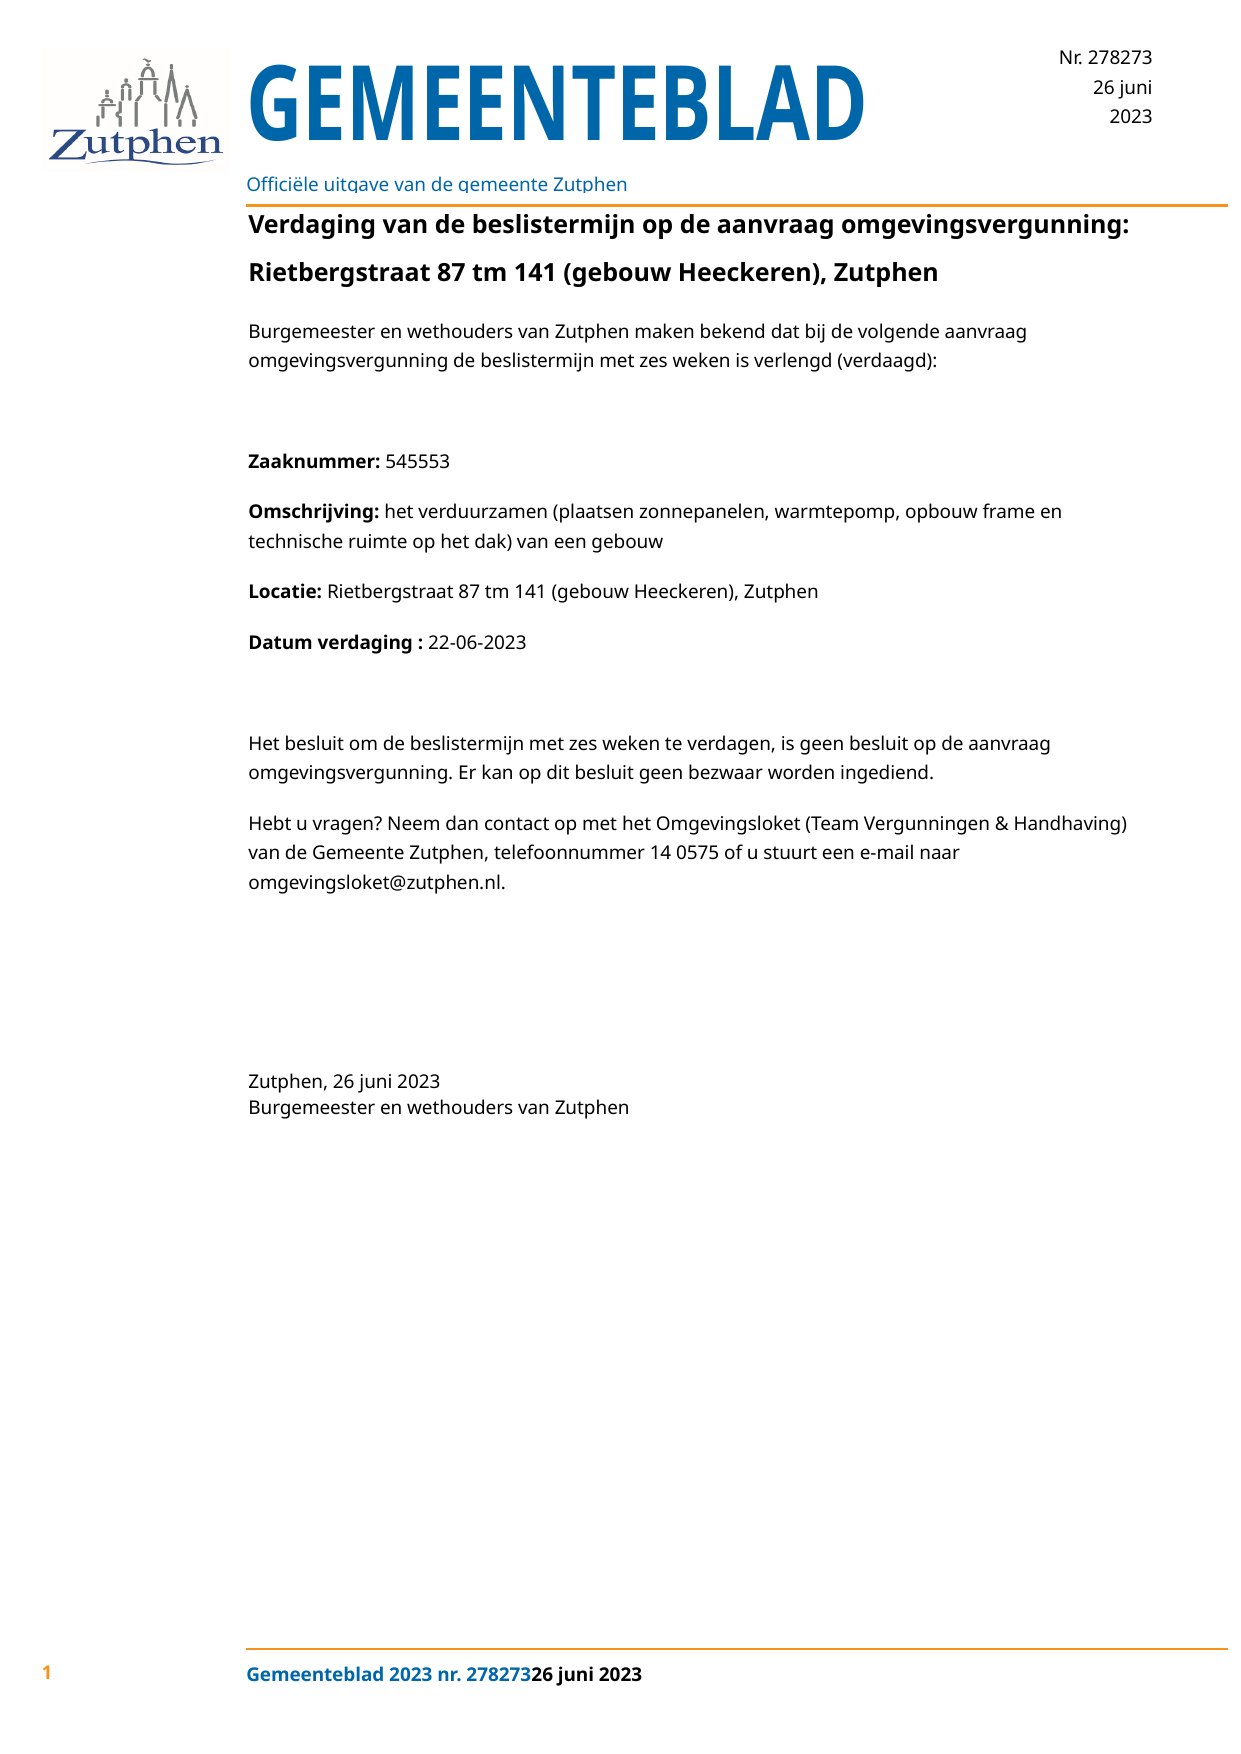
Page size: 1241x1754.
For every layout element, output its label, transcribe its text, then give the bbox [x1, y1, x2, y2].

text Het besluit om de beslistermijn met zes weken te verdagen, is geen besluit op de aanvraag omgevingsvergunning. Er kan op dit besluit geen bezwaar worden ingediend. [248, 730, 1152, 785]
text Zutphen, 26 juni 2023 [248, 1068, 1152, 1094]
text Zaaknummer: 545553 [248, 448, 1152, 474]
text Hebt u vragen? Neem dan contact op met het Omgevingsloket (Team Vergunningen & Handhaving) van de Gemeente Zutphen, telefoonnummer 14 0575 of u stuurt een e-mail naar omgevingsloket@zutphen.nl. [248, 810, 1152, 895]
text Datum verdaging : 22-06-2023 [248, 629, 1152, 655]
text Omschrijving: het verduurzamen (plaatsen zonnepanelen, warmtepomp, opbouw frame en technische ruimte op het dak) van een gebouw [248, 499, 1152, 554]
text Burgemeester en wethouders van Zutphen maken bekend dat bij de volgende aanvraag omgevingsvergunning de beslistermijn met zes weken is verlengd (verdaagd): [248, 318, 1152, 373]
picture [41, 47, 231, 172]
text Burgemeester en wethouders van Zutphen [248, 1094, 1152, 1120]
text Locatie: Rietbergstraat 87 tm 141 (gebouw Heeckeren), Zutphen [248, 579, 1152, 604]
text Verdaging van de beslistermijn op de aanvraag omgevingsvergunning: Rietbergstraat 87 tm 141 (gebouw Heeckeren), Zutphen [248, 207, 1152, 288]
